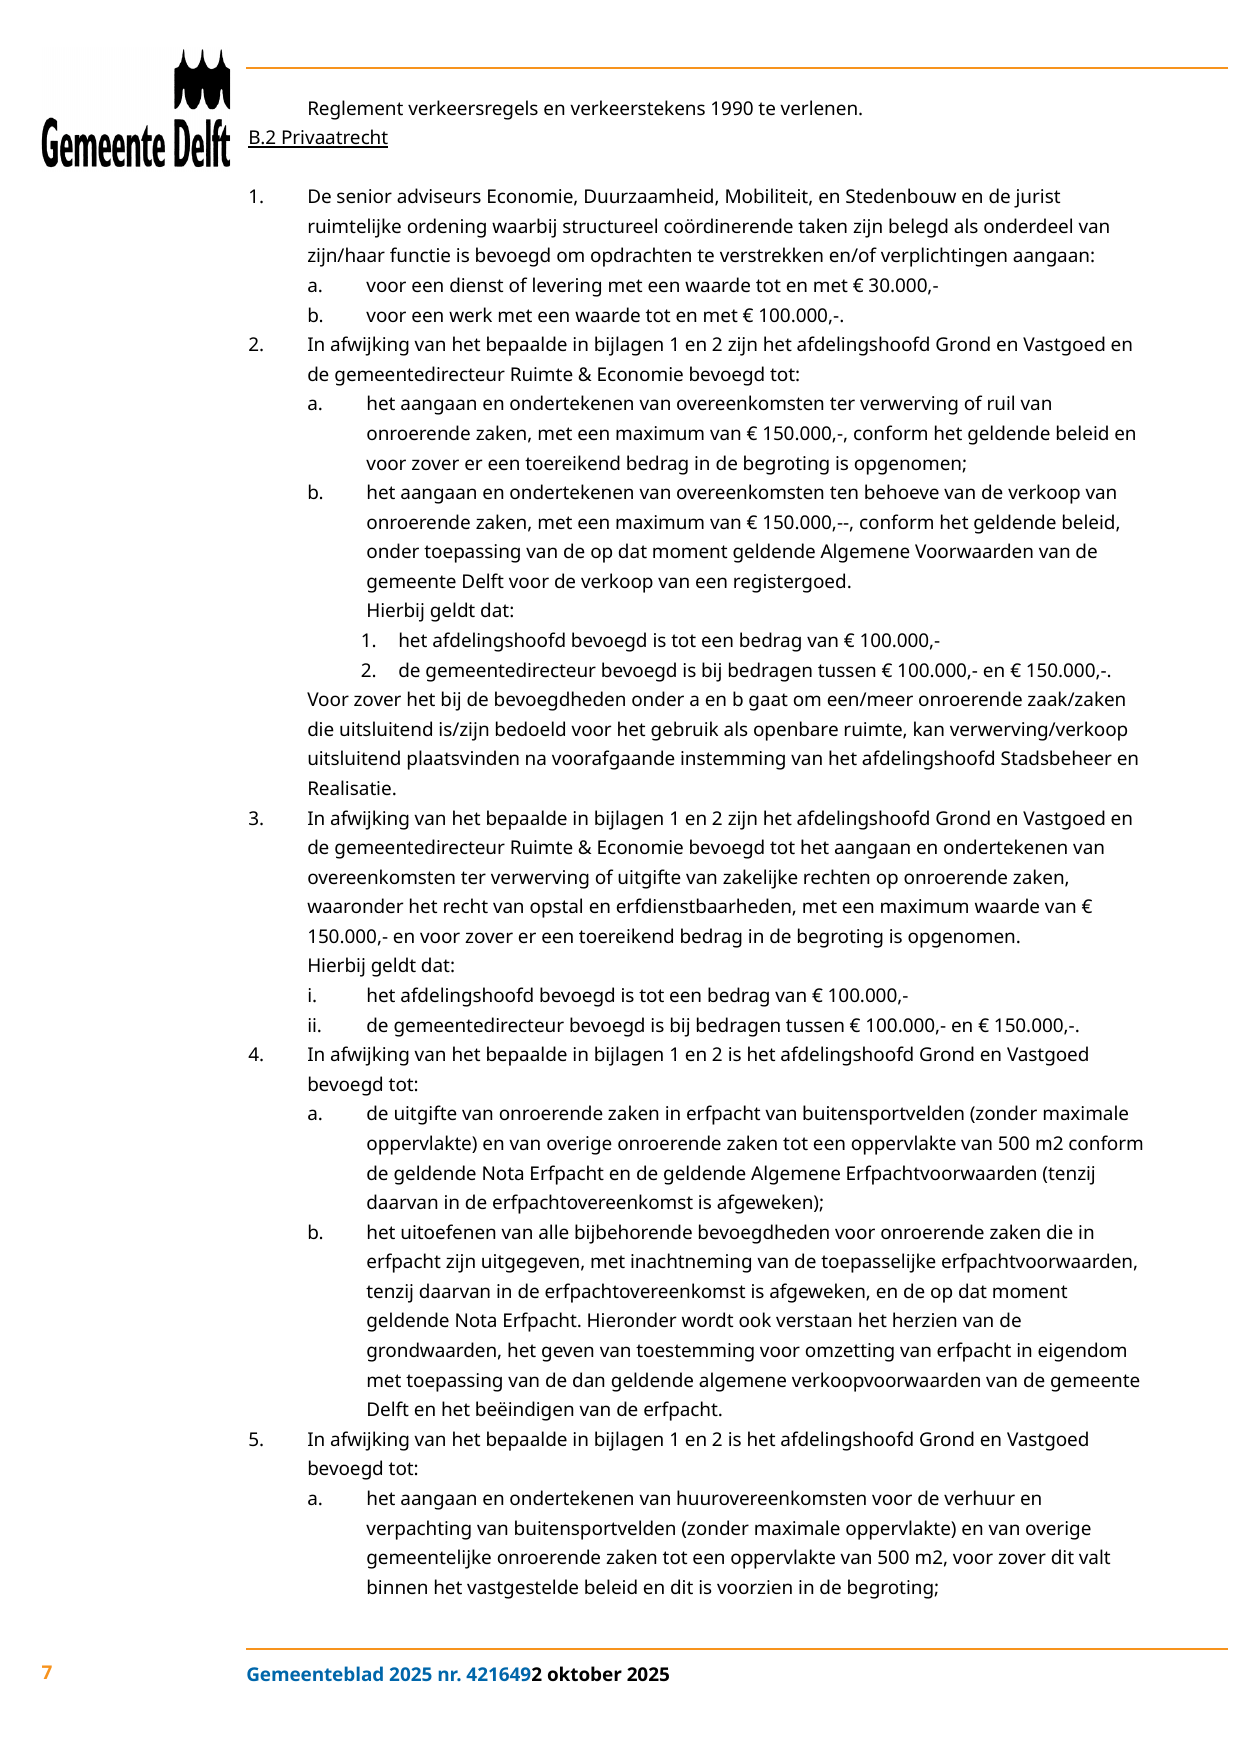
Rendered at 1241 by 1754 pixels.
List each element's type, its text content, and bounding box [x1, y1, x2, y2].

picture [41, 47, 231, 172]
list De senior adviseurs Economie, Duurzaamheid, Mobiliteit, en Stedenbouw en de jurist ruimtelijke ordening waarbij structureel coördinerende taken zijn belegd als onderdeel van zijn/haar functie is bevoegd om opdrachten te verstrekken en/of verplichtingen aangaan: [248, 183, 1152, 268]
list Hierbij geldt dat: [307, 598, 1152, 623]
list Hierbij geldt dat: [248, 953, 1152, 978]
list voor een dienst of levering met een waarde tot en met € 30.000,- [307, 272, 1152, 298]
list de uitgifte van onroerende zaken in erfpacht van buitensportvelden (zonder maximale oppervlakte) en van overige onroerende zaken tot een oppervlakte van 500 m2 conform de geldende Nota Erfpacht en de geldende Algemene Erfpachtvoorwaarden (tenzij daarvan in de erfpachtovereenkomst is afgeweken); [307, 1101, 1152, 1215]
list In afwijking van het bepaalde in bijlagen 1 en 2 zijn het afdelingshoofd Grond en Vastgoed en de gemeentedirecteur Ruimte & Economie bevoegd tot: [248, 331, 1152, 387]
list Voor zover het bij de bevoegdheden onder a en b gaat om een/meer onroerende zaak/zaken die uitsluitend is/zijn bedoeld voor het gebruik als openbare ruimte, kan verwerving/verkoop uitsluitend plaatsvinden na voorafgaande instemming van het afdelingshoofd Stadsbeheer en Realisatie. [248, 686, 1152, 801]
list het aangaan en ondertekenen van overeenkomsten ter verwerving of ruil van onroerende zaken, met een maximum van € 150.000,-, conform het geldende beleid en voor zover er een toereikend bedrag in de begroting is opgenomen; [307, 391, 1152, 476]
list het afdelingshoofd bevoegd is tot een bedrag van € 100.000,- [361, 627, 1152, 653]
list het afdelingshoofd bevoegd is tot een bedrag van € 100.000,- [307, 982, 1152, 1008]
list de gemeentedirecteur bevoegd is bij bedragen tussen € 100.000,- en € 150.000,-. [361, 657, 1152, 683]
list In afwijking van het bepaalde in bijlagen 1 en 2 is het afdelingshoofd Grond en Vastgoed bevoegd tot: [248, 1041, 1152, 1097]
list het uitoefenen van alle bijbehorende bevoegdheden voor onroerende zaken die in erfpacht zijn uitgegeven, met inachtneming van de toepasselijke erfpachtvoorwaarden, tenzij daarvan in de erfpachtovereenkomst is afgeweken, en de op dat moment geldende Nota Erfpacht. Hieronder wordt ook verstaan het herzien van de grondwaarden, het geven van toestemming voor omzetting van erfpacht in eigendom met toepassing van de dan geldende algemene verkoopvoorwaarden van de gemeente Delft en het beëindigen van de erfpacht. [307, 1219, 1152, 1422]
list In afwijking van het bepaalde in bijlagen 1 en 2 zijn het afdelingshoofd Grond en Vastgoed en de gemeentedirecteur Ruimte & Economie bevoegd tot het aangaan en ondertekenen van overeenkomsten ter verwerving of uitgifte van zakelijke rechten op onroerende zaken, waaronder het recht van opstal en erfdienstbaarheden, met een maximum waarde van € 150.000,- en voor zover er een toereikend bedrag in de begroting is opgenomen. [248, 805, 1152, 949]
list de gemeentedirecteur bevoegd is bij bedragen tussen € 100.000,- en € 150.000,-. [307, 1012, 1152, 1038]
list het aangaan en ondertekenen van overeenkomsten ten behoeve van de verkoop van onroerende zaken, met een maximum van € 150.000,--, conform het geldende beleid, onder toepassing van de op dat moment geldende Algemene Voorwaarden van de gemeente Delft voor de verkoop van een registergoed. [307, 479, 1152, 594]
list In afwijking van het bepaalde in bijlagen 1 en 2 is het afdelingshoofd Grond en Vastgoed bevoegd tot: [248, 1426, 1152, 1481]
text B.2 Privaatrecht [248, 124, 1152, 150]
list Reglement verkeersregels en verkeerstekens 1990 te verlenen. [248, 95, 1152, 121]
list voor een werk met een waarde tot en met € 100.000,-. [307, 302, 1152, 328]
list het aangaan en ondertekenen van huurovereenkomsten voor de verhuur en verpachting van buitensportvelden (zonder maximale oppervlakte) en van overige gemeentelijke onroerende zaken tot een oppervlakte van 500 m2, voor zover dit valt binnen het vastgestelde beleid en dit is voorzien in de begroting; [307, 1485, 1152, 1600]
